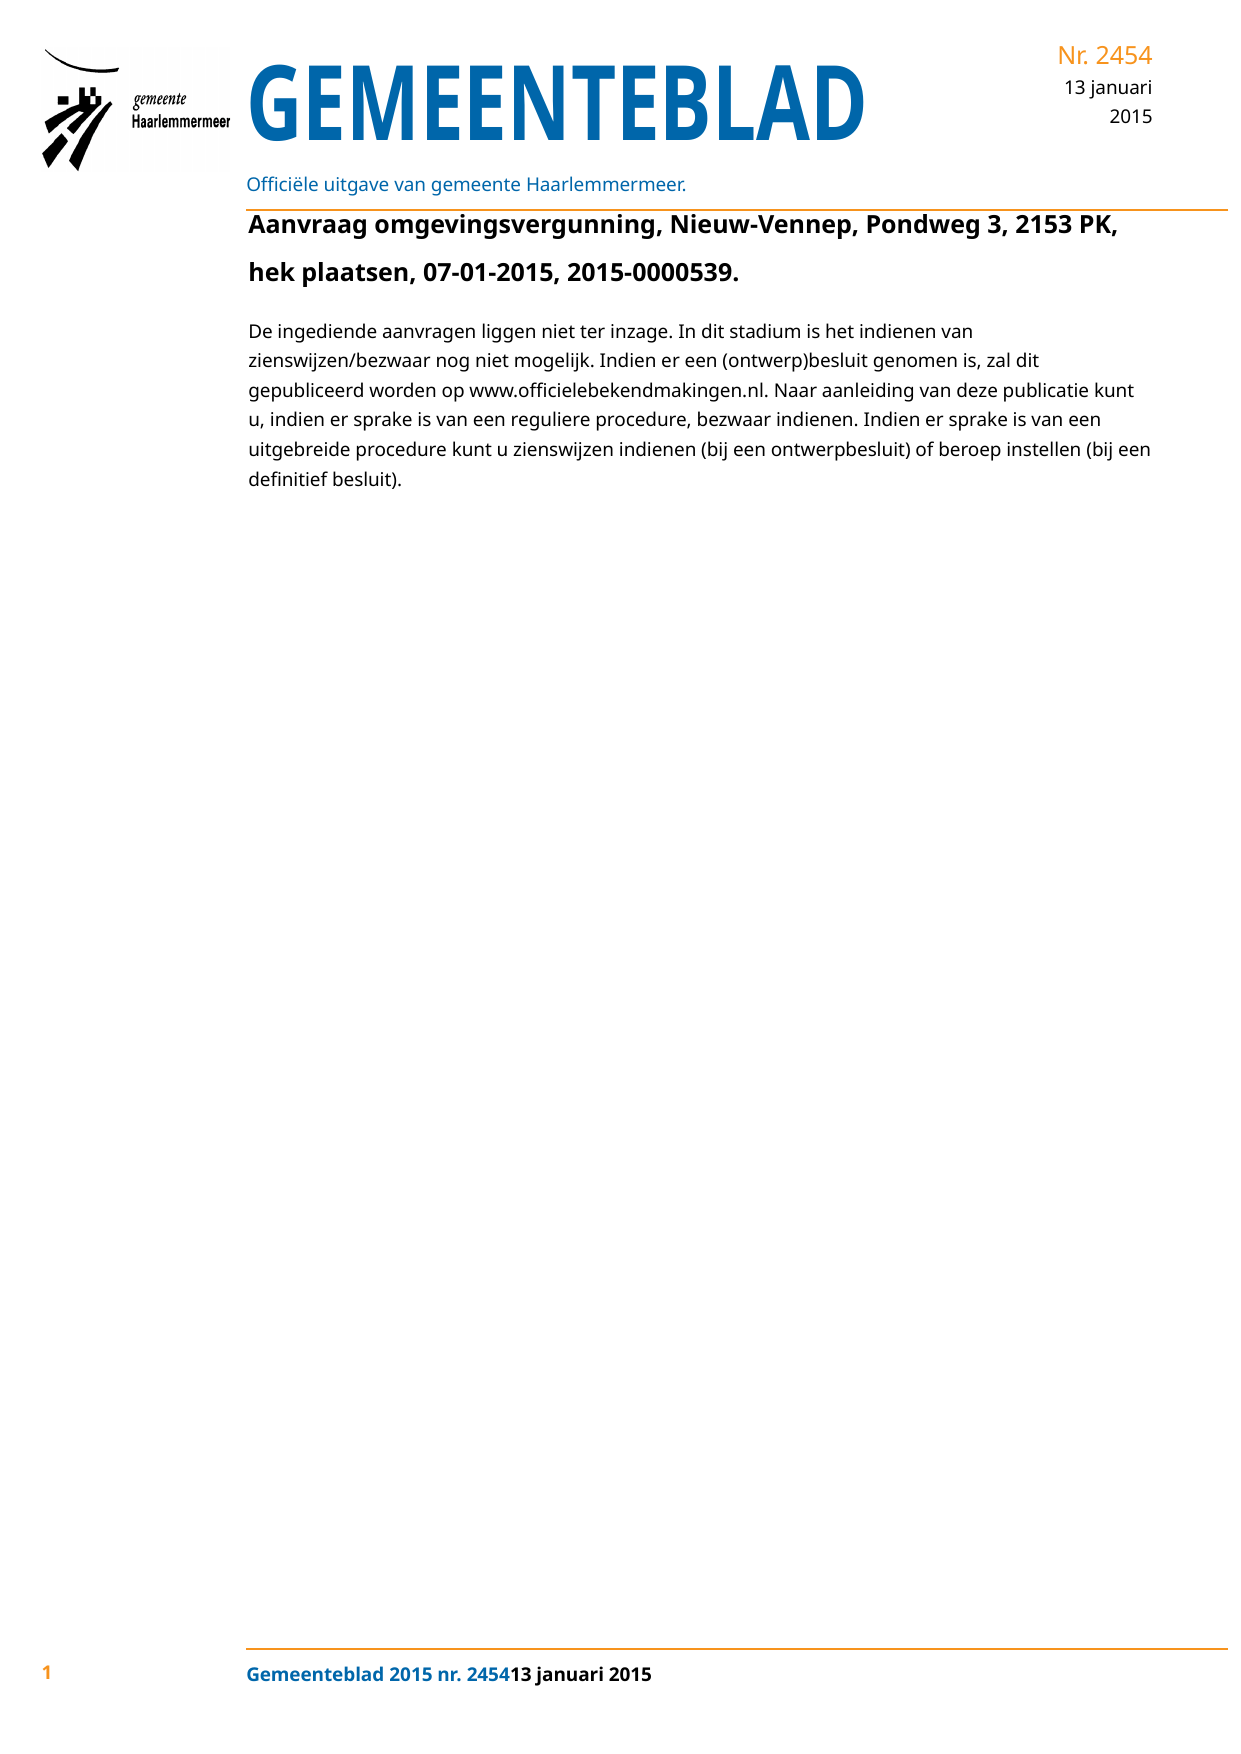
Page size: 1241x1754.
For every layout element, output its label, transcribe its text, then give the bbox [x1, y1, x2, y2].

picture [41, 47, 231, 172]
text De ingediende aanvragen liggen niet ter inzage. In dit stadium is het indienen van zienswijzen/bezwaar nog niet mogelijk. Indien er een (ontwerp)besluit genomen is, zal dit gepubliceerd worden op www.officielebekendmakingen.nl. Naar aanleiding van deze publicatie kunt u, indien er sprake is van een reguliere procedure, bezwaar indienen. Indien er sprake is van een uitgebreide procedure kunt u zienswijzen indienen (bij een ontwerpbesluit) of beroep instellen (bij een definitief besluit). [248, 318, 1152, 492]
text Aanvraag omgevingsvergunning, Nieuw-Vennep, Pondweg 3, 2153 PK, hek plaatsen, 07-01-2015, 2015-0000539. [248, 211, 1152, 288]
